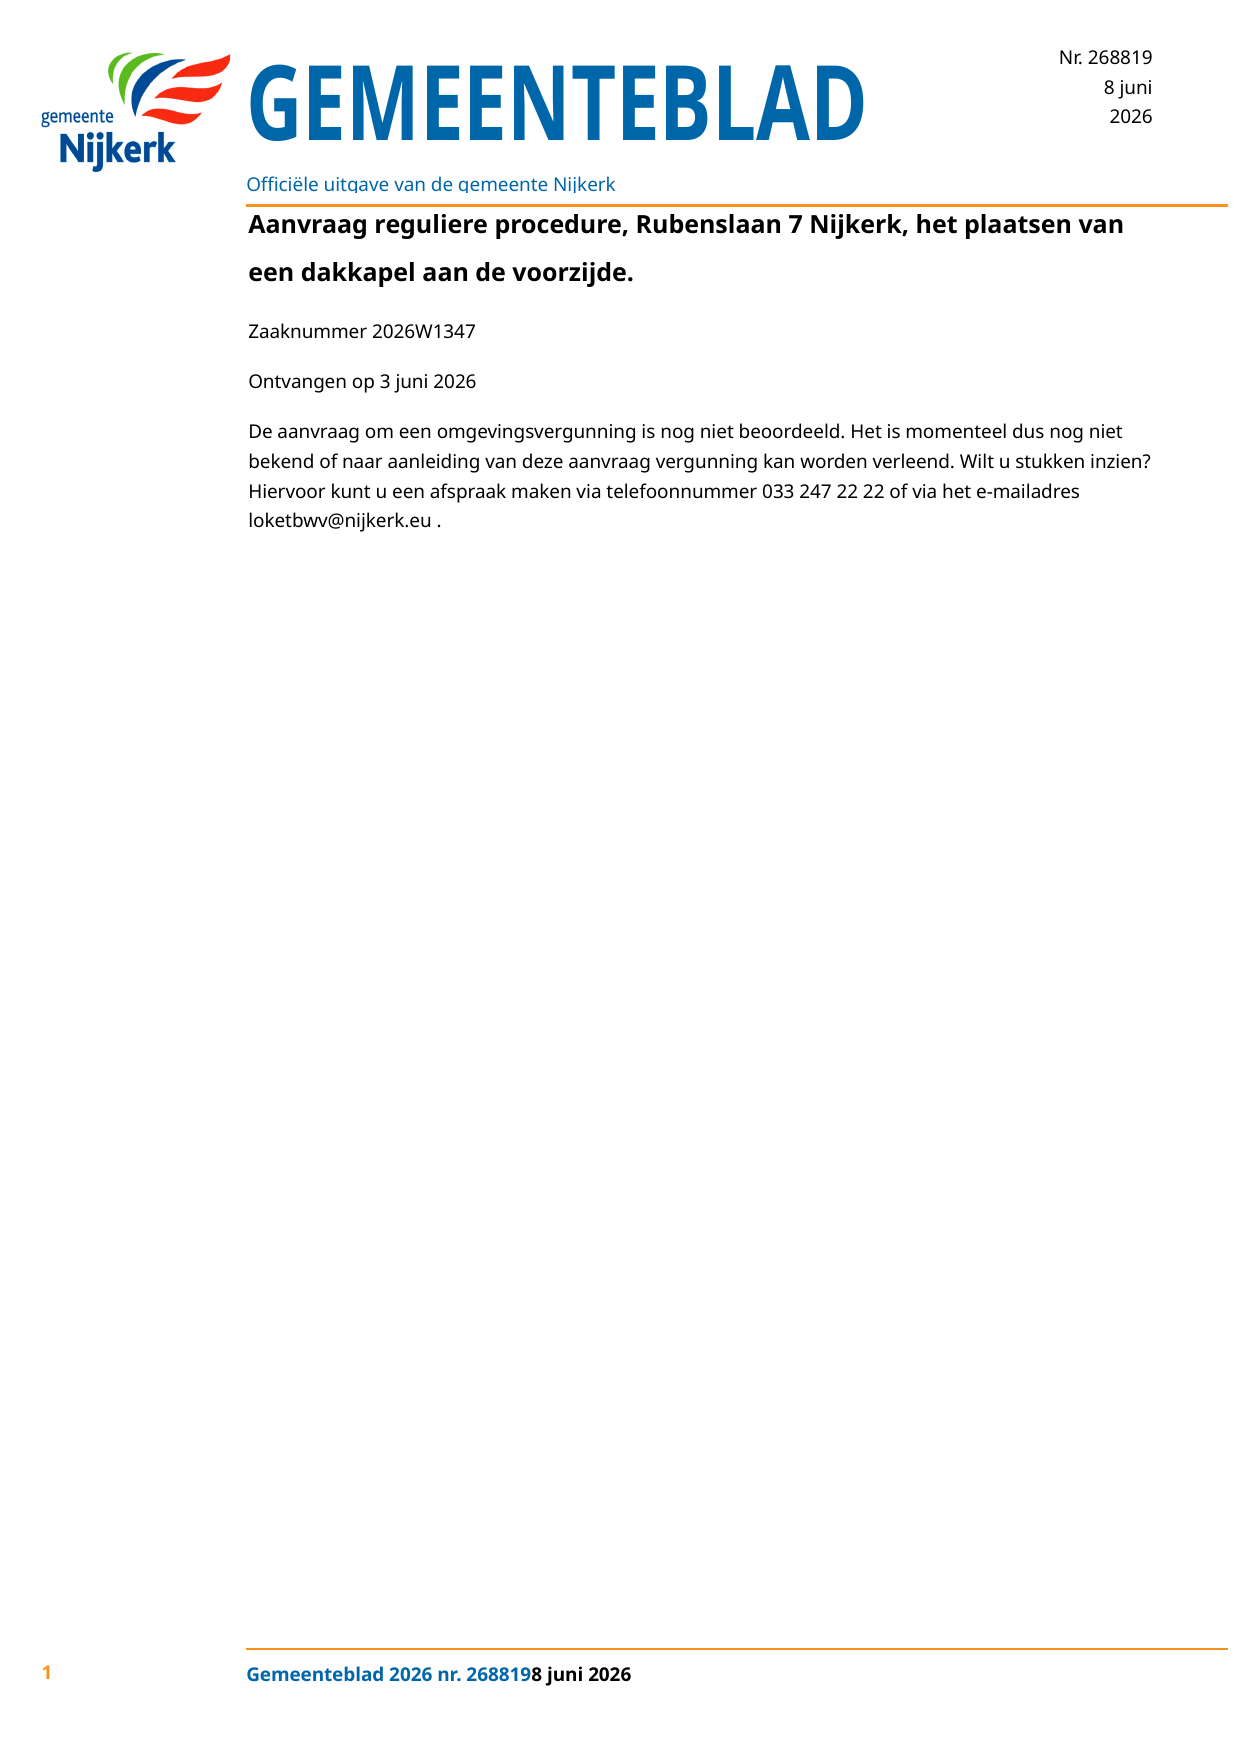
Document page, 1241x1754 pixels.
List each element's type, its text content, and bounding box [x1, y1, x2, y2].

text De aanvraag om een omgevingsvergunning is nog niet beoordeeld. Het is momenteel dus nog niet bekend of naar aanleiding van deze aanvraag vergunning kan worden verleend. Wilt u stukken inzien? Hiervoor kunt u een afspraak maken via telefoonnummer 033 247 22 22 of via het e-mailadres loketbwv@nijkerk.eu . [248, 419, 1152, 533]
picture [41, 47, 231, 172]
text Ontvangen op 3 juni 2026 [248, 368, 1152, 394]
text Zaaknummer 2026W1347 [248, 318, 1152, 344]
text Aanvraag reguliere procedure, Rubenslaan 7 Nijkerk, het plaatsen van een dakkapel aan de voorzijde. [248, 207, 1152, 288]
